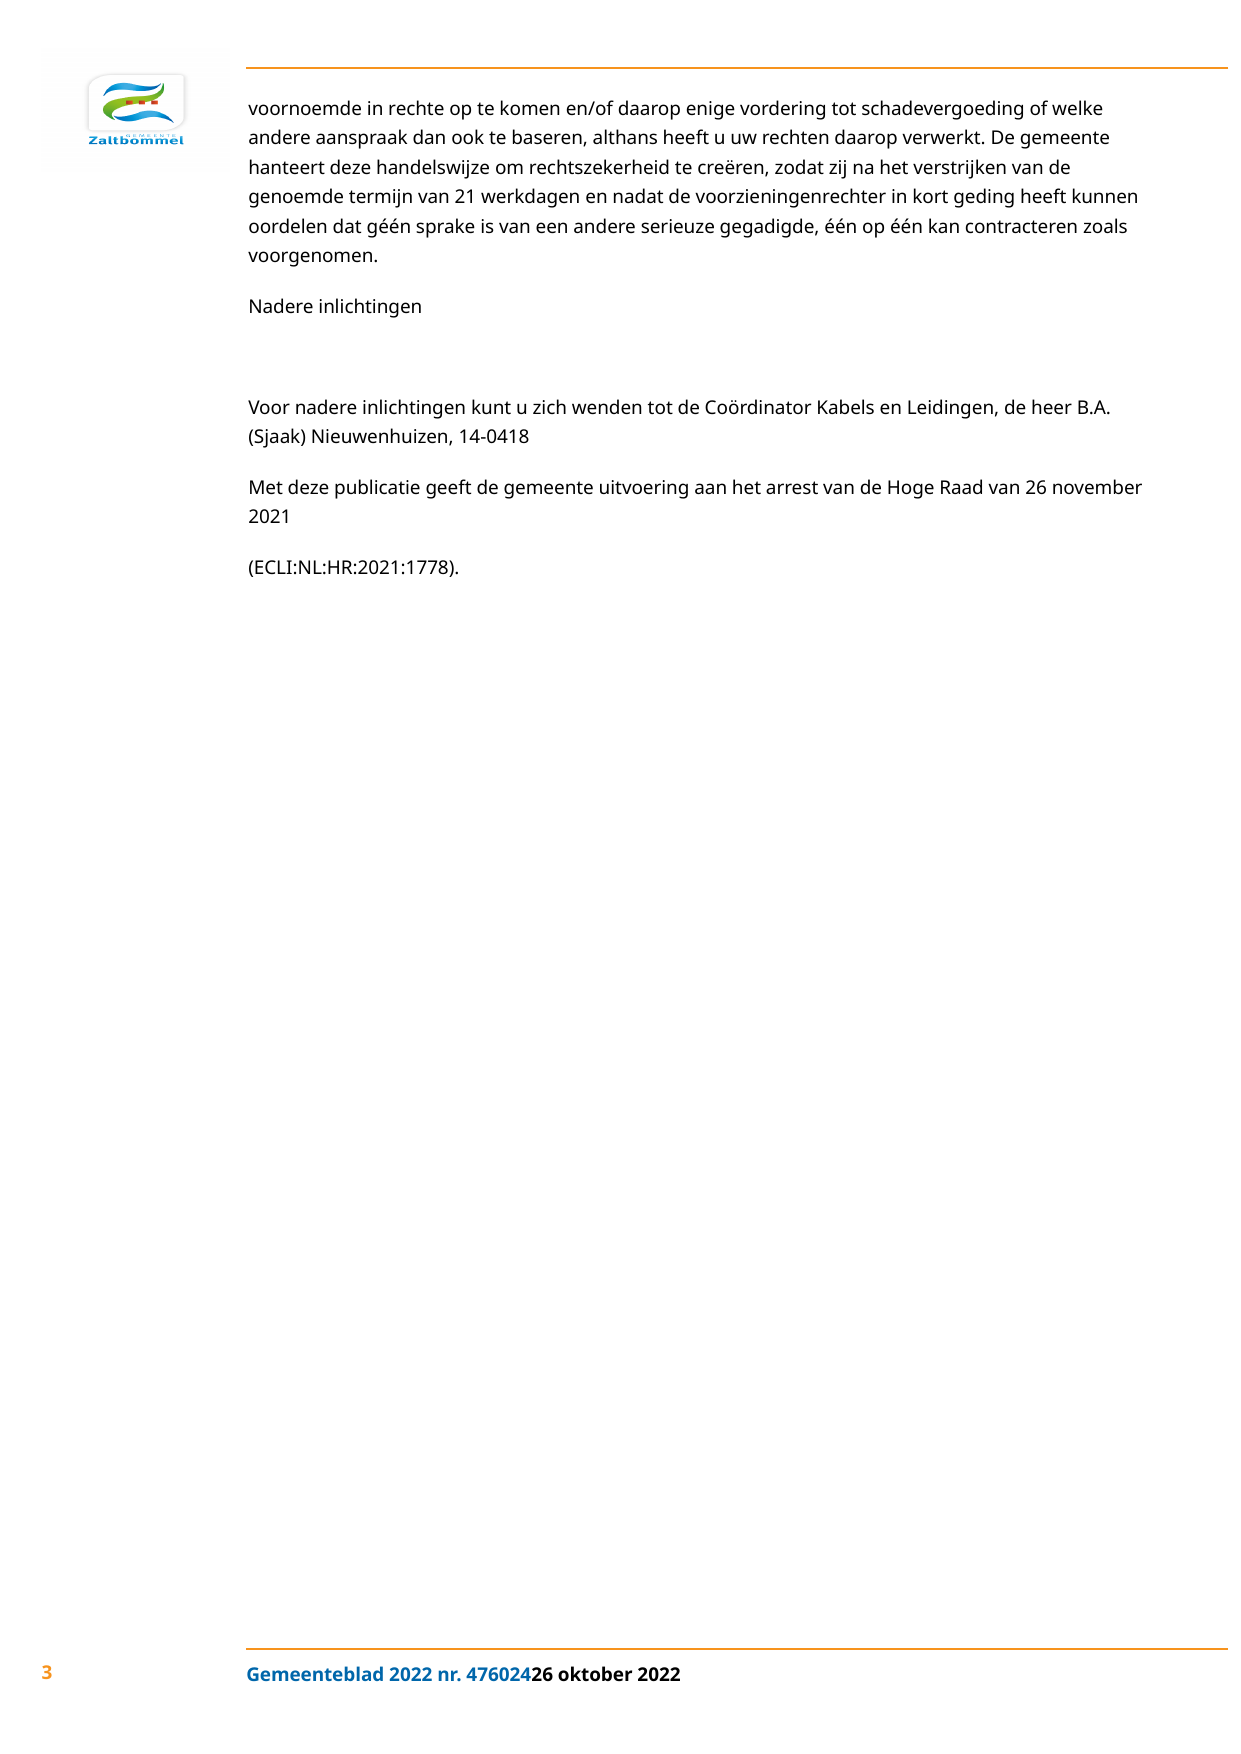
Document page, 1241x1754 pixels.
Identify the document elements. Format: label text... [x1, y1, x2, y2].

text Met deze publicatie geeft de gemeente uitvoering aan het arrest van de Hoge Raad van 26 november 2021 [248, 474, 1152, 529]
picture [41, 47, 231, 172]
text voornoemde in rechte op te komen en/of daarop enige vordering tot schadevergoeding of welke andere aanspraak dan ook te baseren, althans heeft u uw rechten daarop verwerkt. De gemeente hanteert deze handelswijze om rechtszekerheid te creëren, zodat zij na het verstrijken van de genoemde termijn van 21 werkdagen en nadat de voorzieningenrechter in kort geding heeft kunnen oordelen dat géén sprake is van een andere serieuze gegadigde, één op één kan contracteren zoals voorgenomen. [248, 95, 1152, 268]
text (ECLI:NL:HR:2021:1778). [248, 554, 1152, 580]
text Voor nadere inlichtingen kunt u zich wenden tot de Coördinator Kabels en Leidingen, de heer B.A. (Sjaak) Nieuwenhuizen, 14-0418 [248, 394, 1152, 449]
text Nadere inlichtingen [248, 293, 1152, 319]
